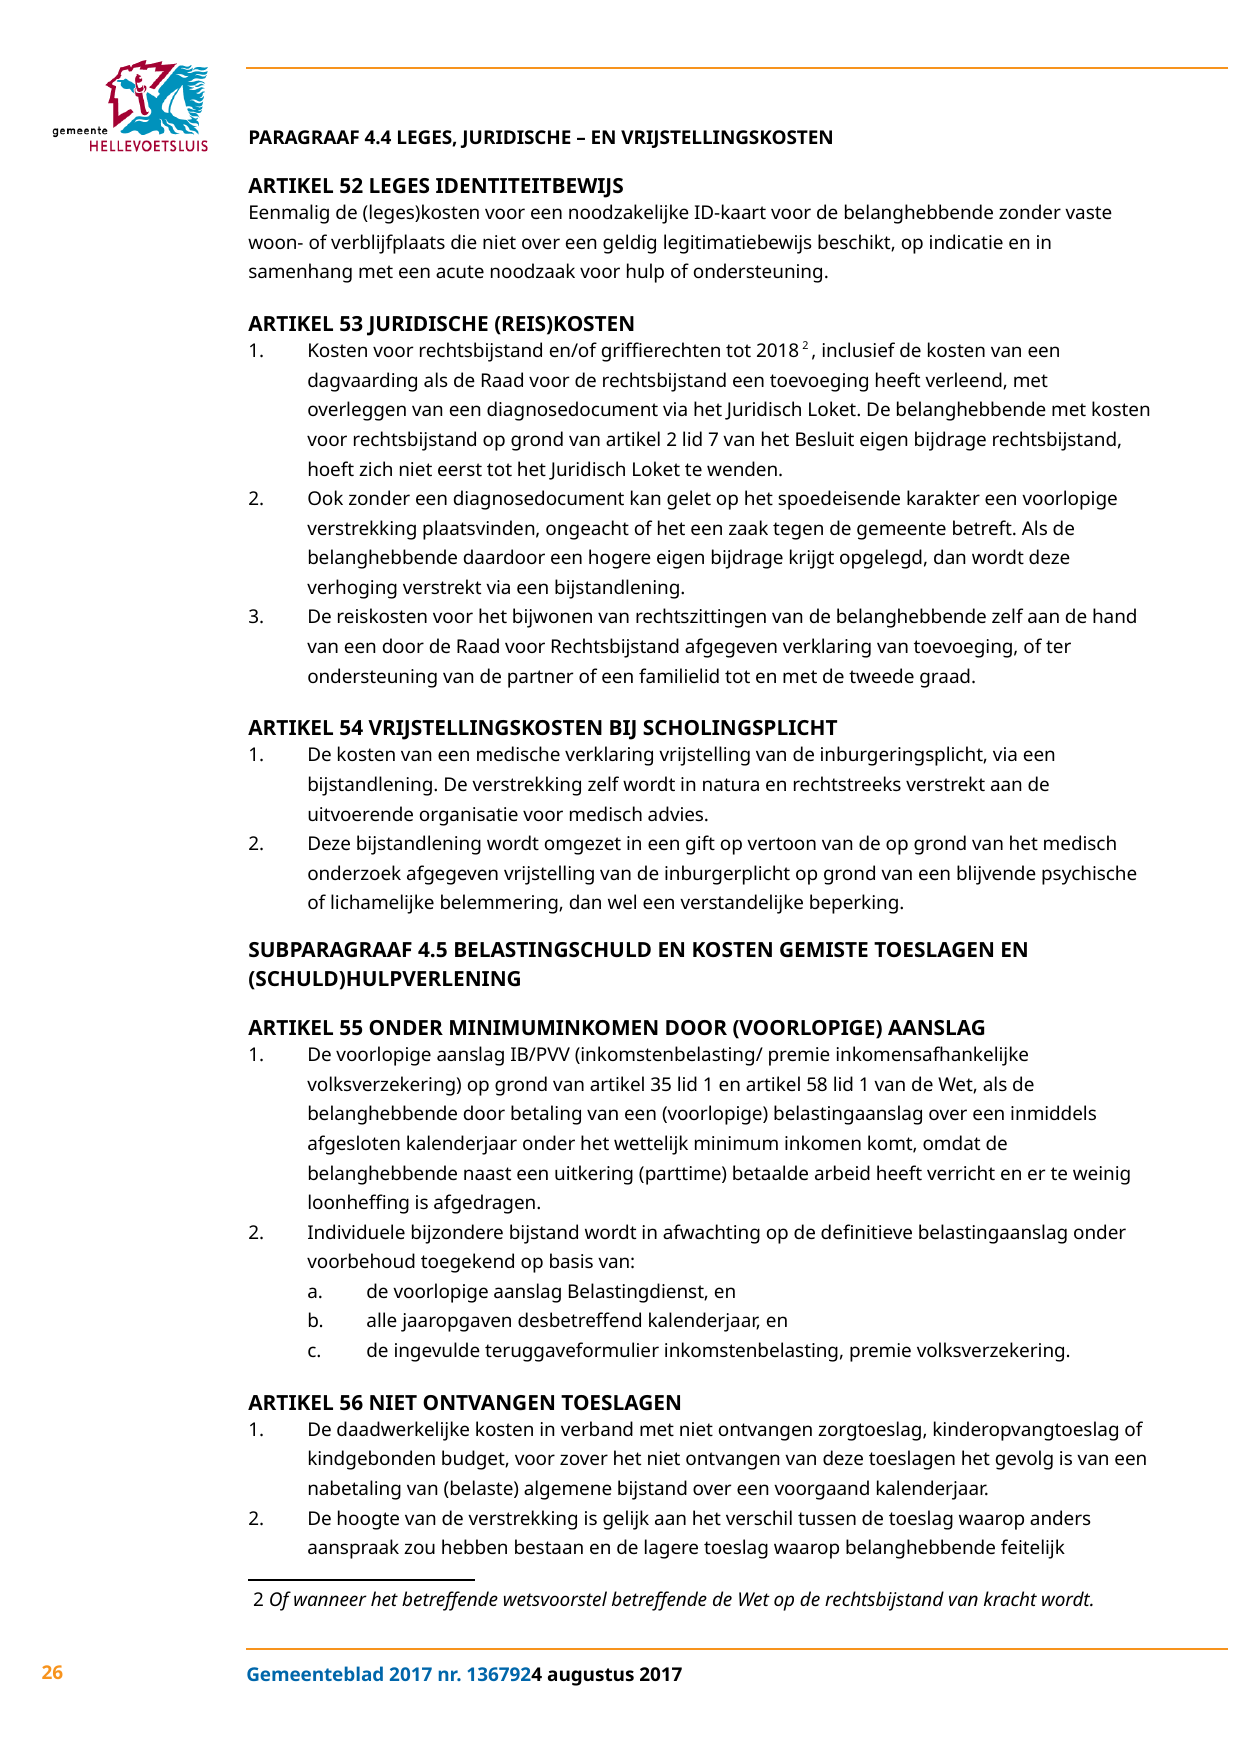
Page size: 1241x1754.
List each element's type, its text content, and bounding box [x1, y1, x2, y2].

list de ingevulde teruggaveformulier inkomstenbelasting, premie volksverzekering. [307, 1337, 1152, 1363]
list Of wanneer het betreffende wetsvoorstel betreffende de Wet op de rechtsbijstand van kracht wordt. [248, 1586, 1152, 1612]
list Kosten voor rechtsbijstand en/of griffierechten tot 2018, inclusief de kosten van een dagvaarding als de Raad voor de rechtsbijstand een toevoeging heeft verleend, met overleggen van een diagnosedocument via het Juridisch Loket. De belanghebbende met kosten voor rechtsbijstand op grond van artikel 2 lid 7 van het Besluit eigen bijdrage rechtsbijstand, hoeft zich niet eerst tot het Juridisch Loket te wenden. [248, 337, 1152, 481]
list alle jaaropgaven desbetreffend kalenderjaar, en [307, 1308, 1152, 1333]
text Eenmalig de (leges)kosten voor een noodzakelijke ID-kaart voor de belanghebbende zonder vaste woon- of verblijfplaats die niet over een geldig legitimatiebewijs beschikt, op indicatie en in samenhang met een acute noodzaak voor hulp of ondersteuning. [248, 199, 1152, 284]
list De daadwerkelijke kosten in verband met niet ontvangen zorgtoeslag, kinderopvangtoeslag of kindgebonden budget, voor zover het niet ontvangen van deze toeslagen het gevolg is van een nabetaling van (belaste) algemene bijstand over een voorgaand kalenderjaar. [248, 1416, 1152, 1501]
list Deze bijstandlening wordt omgezet in een gift op vertoon van de op grond van het medisch onderzoek afgegeven vrijstelling van de inburgerplicht op grond van een blijvende psychische of lichamelijke belemmering, dan wel een verstandelijke beperking. [248, 830, 1152, 915]
text ARTIKEL 54 VRIJSTELLINGSKOSTEN BIJ SCHOLINGSPLICHT [248, 713, 1152, 742]
text PARAGRAAF 4.4 LEGES, JURIDISCHE – EN VRIJSTELLINGSKOSTEN [248, 124, 1152, 150]
text ARTIKEL 52 LEGES IDENTITEITBEWIJS [248, 171, 1152, 199]
list De kosten van een medische verklaring vrijstelling van de inburgeringsplicht, via een bijstandlening. De verstrekking zelf wordt in natura en rechtstreeks verstrekt aan de uitvoerende organisatie voor medisch advies. [248, 742, 1152, 827]
list Ook zonder een diagnosedocument kan gelet op het spoedeisende karakter een voorlopige verstrekking plaatsvinden, ongeacht of het een zaak tegen de gemeente betreft. Als de belanghebbende daardoor een hogere eigen bijdrage krijgt opgelegd, dan wordt deze verhoging verstrekt via een bijstandlening. [248, 485, 1152, 600]
picture [41, 47, 231, 172]
text SUBPARAGRAAF 4.5 BELASTINGSCHULD EN KOSTEN GEMISTE TOESLAGEN EN (SCHULD)HULPVERLENING [248, 935, 1152, 992]
list de voorlopige aanslag Belastingdienst, en [307, 1278, 1152, 1304]
list De hoogte van de verstrekking is gelijk aan het verschil tussen de toeslag waarop anders aanspraak zou hebben bestaan en de lagere toeslag waarop belanghebbende feitelijk [248, 1505, 1152, 1560]
list De reiskosten voor het bijwonen van rechtszittingen van de belanghebbende zelf aan de hand van een door de Raad voor Rechtsbijstand afgegeven verklaring van toevoeging, of ter ondersteuning van de partner of een familielid tot en met de tweede graad. [248, 604, 1152, 688]
text ARTIKEL 53 JURIDISCHE (REIS)KOSTEN [248, 309, 1152, 337]
list De voorlopige aanslag IB/PVV (inkomstenbelasting/ premie inkomensafhankelijke volksverzekering) op grond van artikel 35 lid 1 en artikel 58 lid 1 van de Wet, als de belanghebbende door betaling van een (voorlopige) belastingaanslag over een inmiddels afgesloten kalenderjaar onder het wettelijk minimum inkomen komt, omdat de belanghebbende naast een uitkering (parttime) betaalde arbeid heeft verricht en er te weinig loonheffing is afgedragen. [248, 1041, 1152, 1215]
text ARTIKEL 56 NIET ONTVANGEN TOESLAGEN [248, 1388, 1152, 1416]
text ARTIKEL 55 ONDER MINIMUMINKOMEN DOOR (VOORLOPIGE) AANSLAG [248, 1013, 1152, 1041]
list Individuele bijzondere bijstand wordt in afwachting op de definitieve belastingaanslag onder voorbehoud toegekend op basis van: [248, 1219, 1152, 1274]
